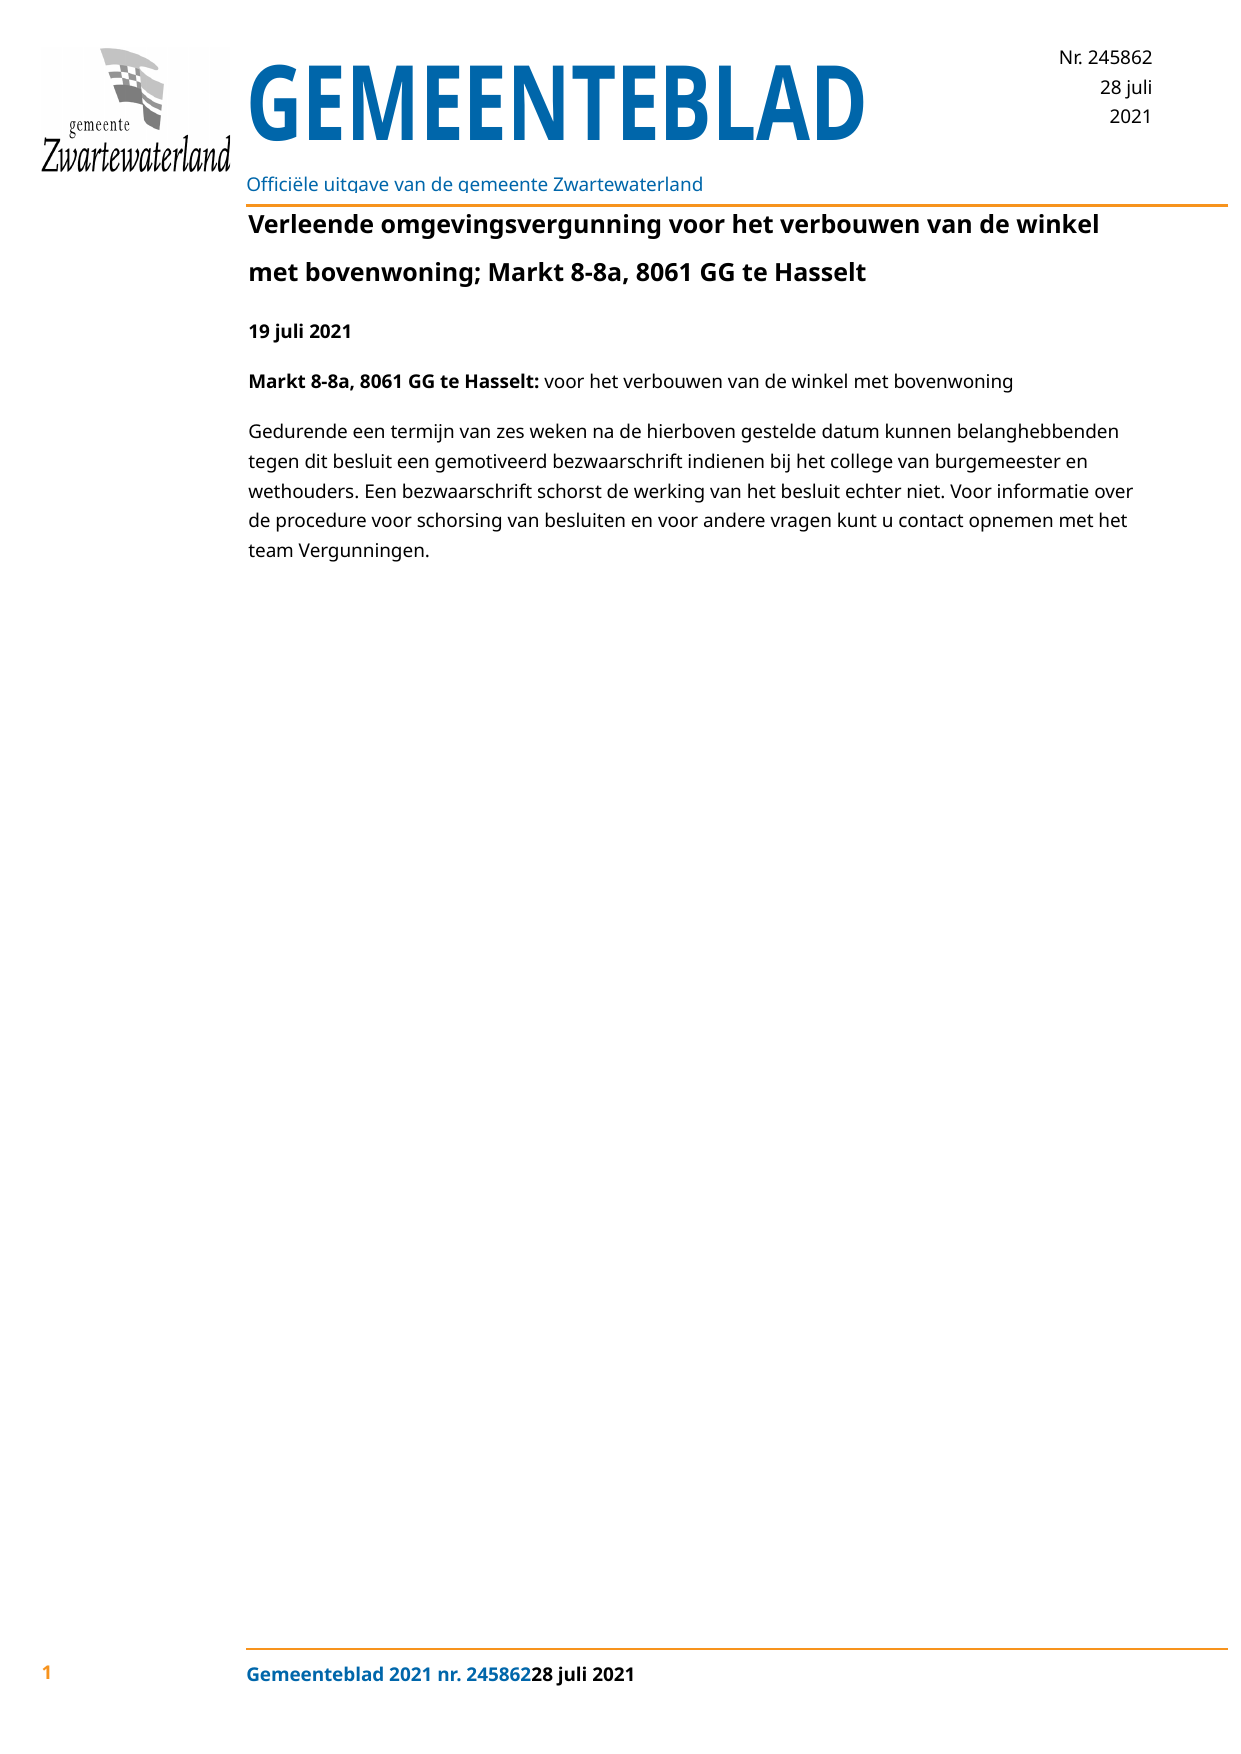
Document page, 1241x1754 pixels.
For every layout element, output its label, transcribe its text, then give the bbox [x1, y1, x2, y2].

picture [41, 47, 231, 172]
text Gedurende een termijn van zes weken na de hierboven gestelde datum kunnen belanghebbenden tegen dit besluit een gemotiveerd bezwaarschrift indienen bij het college van burgemeester en wethouders. Een bezwaarschrift schorst de werking van het besluit echter niet. Voor informatie over de procedure voor schorsing van besluiten en voor andere vragen kunt u contact opnemen met het team Vergunningen. [248, 419, 1152, 563]
text Verleende omgevingsvergunning voor het verbouwen van de winkel met bovenwoning; Markt 8-8a, 8061 GG te Hasselt [248, 207, 1152, 288]
text Markt 8-8a, 8061 GG te Hasselt: voor het verbouwen van de winkel met bovenwoning [248, 368, 1152, 394]
text 19 juli 2021 [248, 318, 1152, 344]
